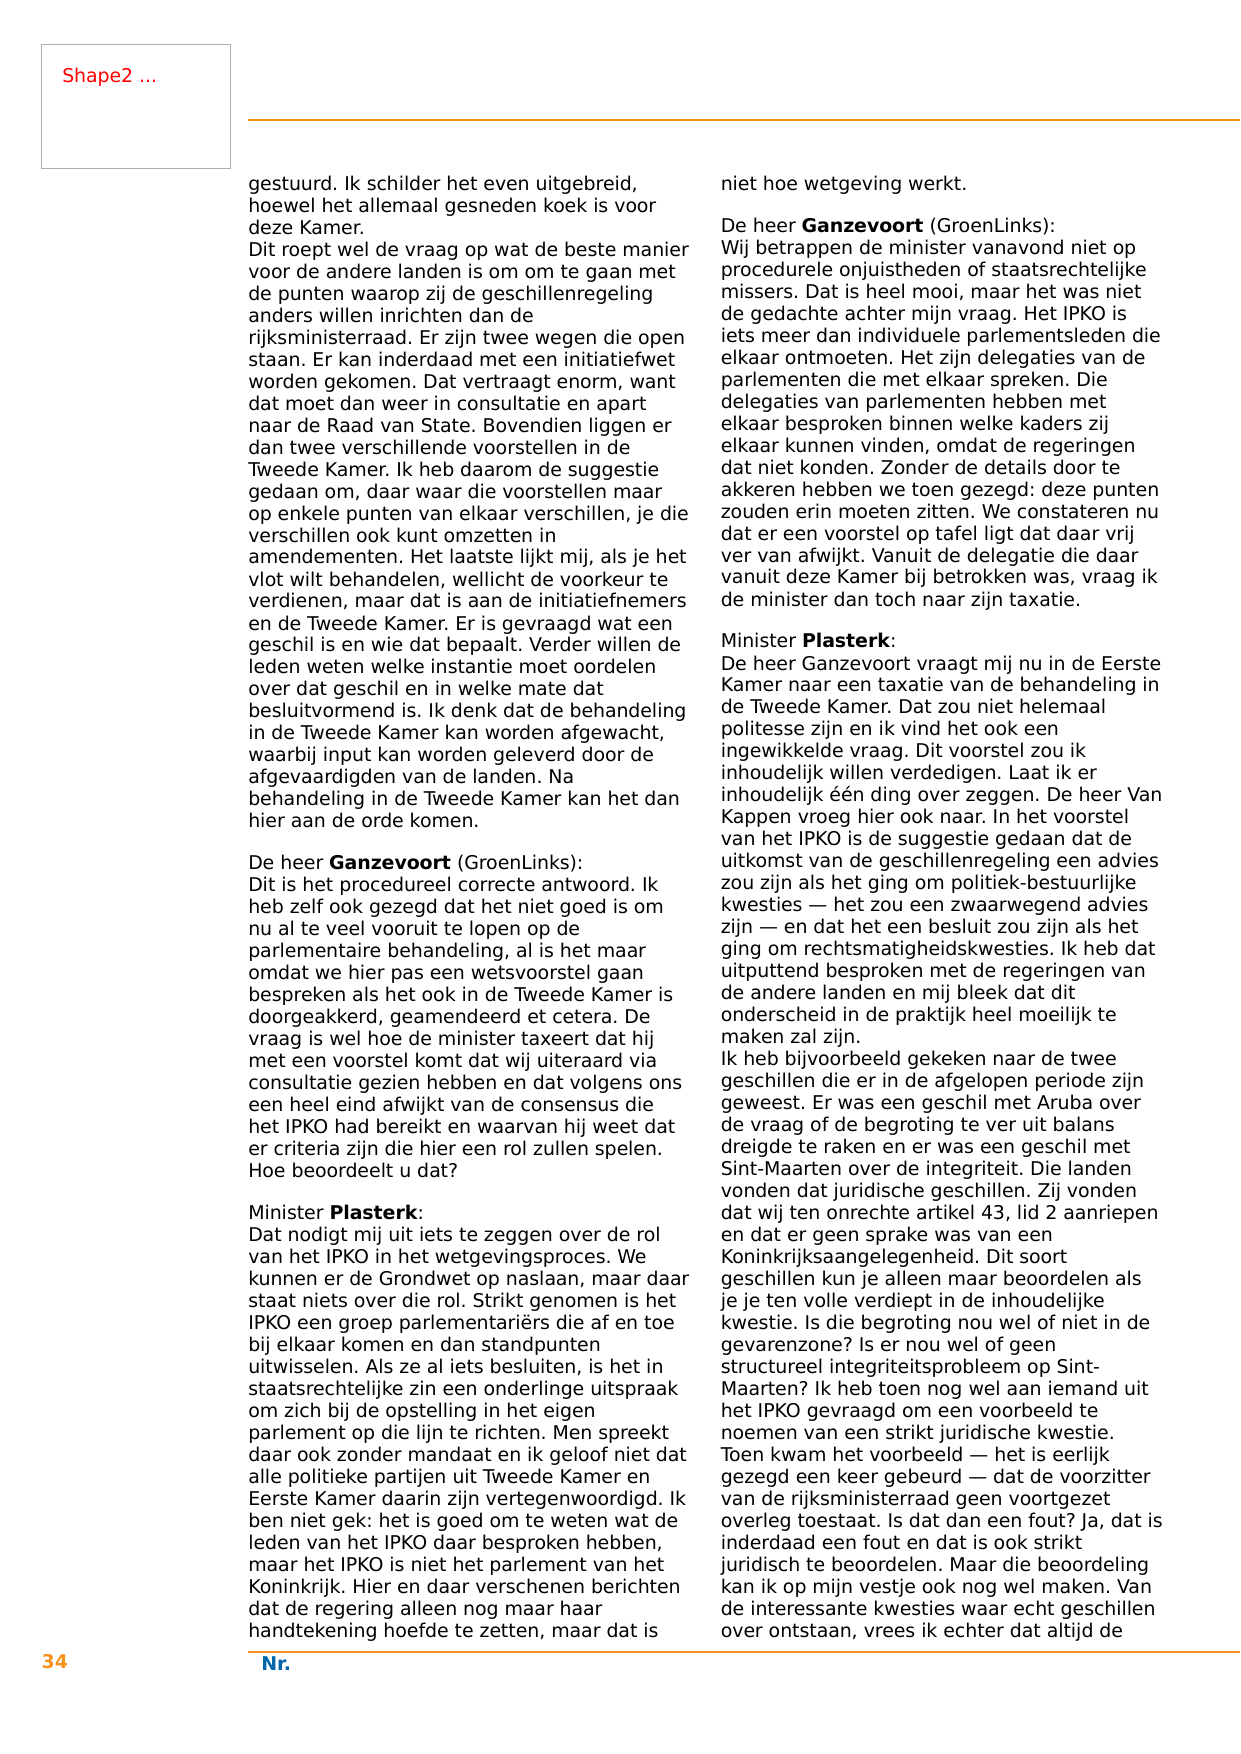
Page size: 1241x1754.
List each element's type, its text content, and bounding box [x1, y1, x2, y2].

text Dit roept wel de vraag op wat de beste manier voor de andere landen is om om te gaan met de punten waarop zij de geschillenregeling anders willen inrichten dan de rijksministerraad. Er zijn twee wegen die open staan. Er kan inderdaad met een initiatiefwet worden gekomen. Dat vertraagt enorm, want dat moet dan weer in consultatie en apart naar de Raad van State. Bovendien liggen er dan twee verschillende voorstellen in de Tweede Kamer. Ik heb daarom de suggestie gedaan om, daar waar die voorstellen maar op enkele punten van elkaar verschillen, je die verschillen ook kunt omzetten in amendementen. Het laatste lijkt mij, als je het vlot wilt behandelen, wellicht de voorkeur te verdienen, maar dat is aan de initiatiefnemers en de Tweede Kamer. Er is gevraagd wat een geschil is en wie dat bepaalt. Verder willen de leden weten welke instantie moet oordelen over dat geschil en in welke mate dat besluitvormend is. Ik denk dat de behandeling in de Tweede Kamer kan worden afgewacht, waarbij input kan worden geleverd door de afgevaardigden van de landen. Na behandeling in de Tweede Kamer kan het dan hier aan de orde komen. [248, 239, 691, 832]
text Ik heb bijvoorbeeld gekeken naar de twee geschillen die er in de afgelopen periode zijn geweest. Er was een geschil met Aruba over de vraag of de begroting te ver uit balans dreigde te raken en er was een geschil met Sint-Maarten over de integriteit. Die landen vonden dat juridische geschillen. Zij vonden dat wij ten onrechte artikel 43, lid 2 aanriepen en dat er geen sprake was van een Koninkrijksaangelegenheid. Dit soort geschillen kun je alleen maar beoordelen als je je ten volle verdiept in de inhoudelijke kwestie. Is die begroting nou wel of niet in de gevarenzone? Is er nou wel of geen structureel integriteitsprobleem op Sint-Maarten? Ik heb toen nog wel aan iemand uit het IPKO gevraagd om een voorbeeld te noemen van een strikt juridische kwestie. Toen kwam het voorbeeld — het is eerlijk gezegd een keer gebeurd — dat de voorzitter van de rijksministerraad geen voortgezet overleg toestaat. Is dat dan een fout? Ja, dat is inderdaad een fout en dat is ook strikt juridisch te beoordelen. Maar die beoordeling kan ik op mijn vestje ook nog wel maken. Van de interessante kwesties waar echt geschillen over ontstaan, vrees ik echter dat altijd de [721, 1048, 1163, 1641]
text Dit is het procedureel correcte antwoord. Ik heb zelf ook gezegd dat het niet goed is om nu al te veel vooruit te lopen op de parlementaire behandeling, al is het maar omdat we hier pas een wetsvoorstel gaan bespreken als het ook in de Tweede Kamer is doorgeakkerd, geamendeerd et cetera. De vraag is wel hoe de minister taxeert dat hij met een voorstel komt dat wij uiteraard via consultatie gezien hebben en dat volgens ons een heel eind afwijkt van de consensus die het IPKO had bereikt en waarvan hij weet dat er criteria zijn die hier een rol zullen spelen. Hoe beoordeelt u dat? [248, 874, 691, 1182]
text Minister Plasterk: [248, 1202, 691, 1224]
text niet hoe wetgeving werkt. [721, 173, 1163, 195]
text De heer Ganzevoort (GroenLinks): [721, 215, 1163, 237]
text Dat nodigt mij uit iets te zeggen over de rol van het IPKO in het wetgevingsproces. We kunnen er de Grondwet op naslaan, maar daar staat niets over die rol. Strikt genomen is het IPKO een groep parlementariërs die af en toe bij elkaar komen en dan standpunten uitwisselen. Als ze al iets besluiten, is het in staatsrechtelijke zin een onderlinge uitspraak om zich bij de opstelling in het eigen parlement op die lijn te richten. Men spreekt daar ook zonder mandaat en ik geloof niet dat alle politieke partijen uit Tweede Kamer en Eerste Kamer daarin zijn vertegenwoordigd. Ik ben niet gek: het is goed om te weten wat de leden van het IPKO daar besproken hebben, maar het IPKO is niet het parlement van het Koninkrijk. Hier en daar verschenen berichten dat de regering alleen nog maar haar handtekening hoefde te zetten, maar dat is [248, 1224, 691, 1641]
text Minister Plasterk: [721, 630, 1163, 652]
text Wij betrappen de minister vanavond niet op procedurele onjuistheden of staatsrechtelijke missers. Dat is heel mooi, maar het was niet de gedachte achter mijn vraag. Het IPKO is iets meer dan individuele parlementsleden die elkaar ontmoeten. Het zijn delegaties van de parlementen die met elkaar spreken. Die delegaties van parlementen hebben met elkaar besproken binnen welke kaders zij elkaar kunnen vinden, omdat de regeringen dat niet konden. Zonder de details door te akkeren hebben we toen gezegd: deze punten zouden erin moeten zitten. We constateren nu dat er een voorstel op tafel ligt dat daar vrij ver van afwijkt. Vanuit de delegatie die daar vanuit deze Kamer bij betrokken was, vraag ik de minister dan toch naar zijn taxatie. [721, 237, 1163, 610]
text gestuurd. Ik schilder het even uitgebreid, hoewel het allemaal gesneden koek is voor deze Kamer. [248, 173, 691, 239]
text De heer Ganzevoort (GroenLinks): [248, 852, 691, 874]
text De heer Ganzevoort vraagt mij nu in de Eerste Kamer naar een taxatie van de behandeling in de Tweede Kamer. Dat zou niet helemaal politesse zijn en ik vind het ook een ingewikkelde vraag. Dit voorstel zou ik inhoudelijk willen verdedigen. Laat ik er inhoudelijk één ding over zeggen. De heer Van Kappen vroeg hier ook naar. In het voorstel van het IPKO is de suggestie gedaan dat de uitkomst van de geschillenregeling een advies zou zijn als het ging om politiek-bestuurlijke kwesties — het zou een zwaarwegend advies zijn — en dat het een besluit zou zijn als het ging om rechtsmatigheidskwesties. Ik heb dat uitputtend besproken met de regeringen van de andere landen en mij bleek dat dit onderscheid in de praktijk heel moeilijk te maken zal zijn. [721, 652, 1163, 1048]
